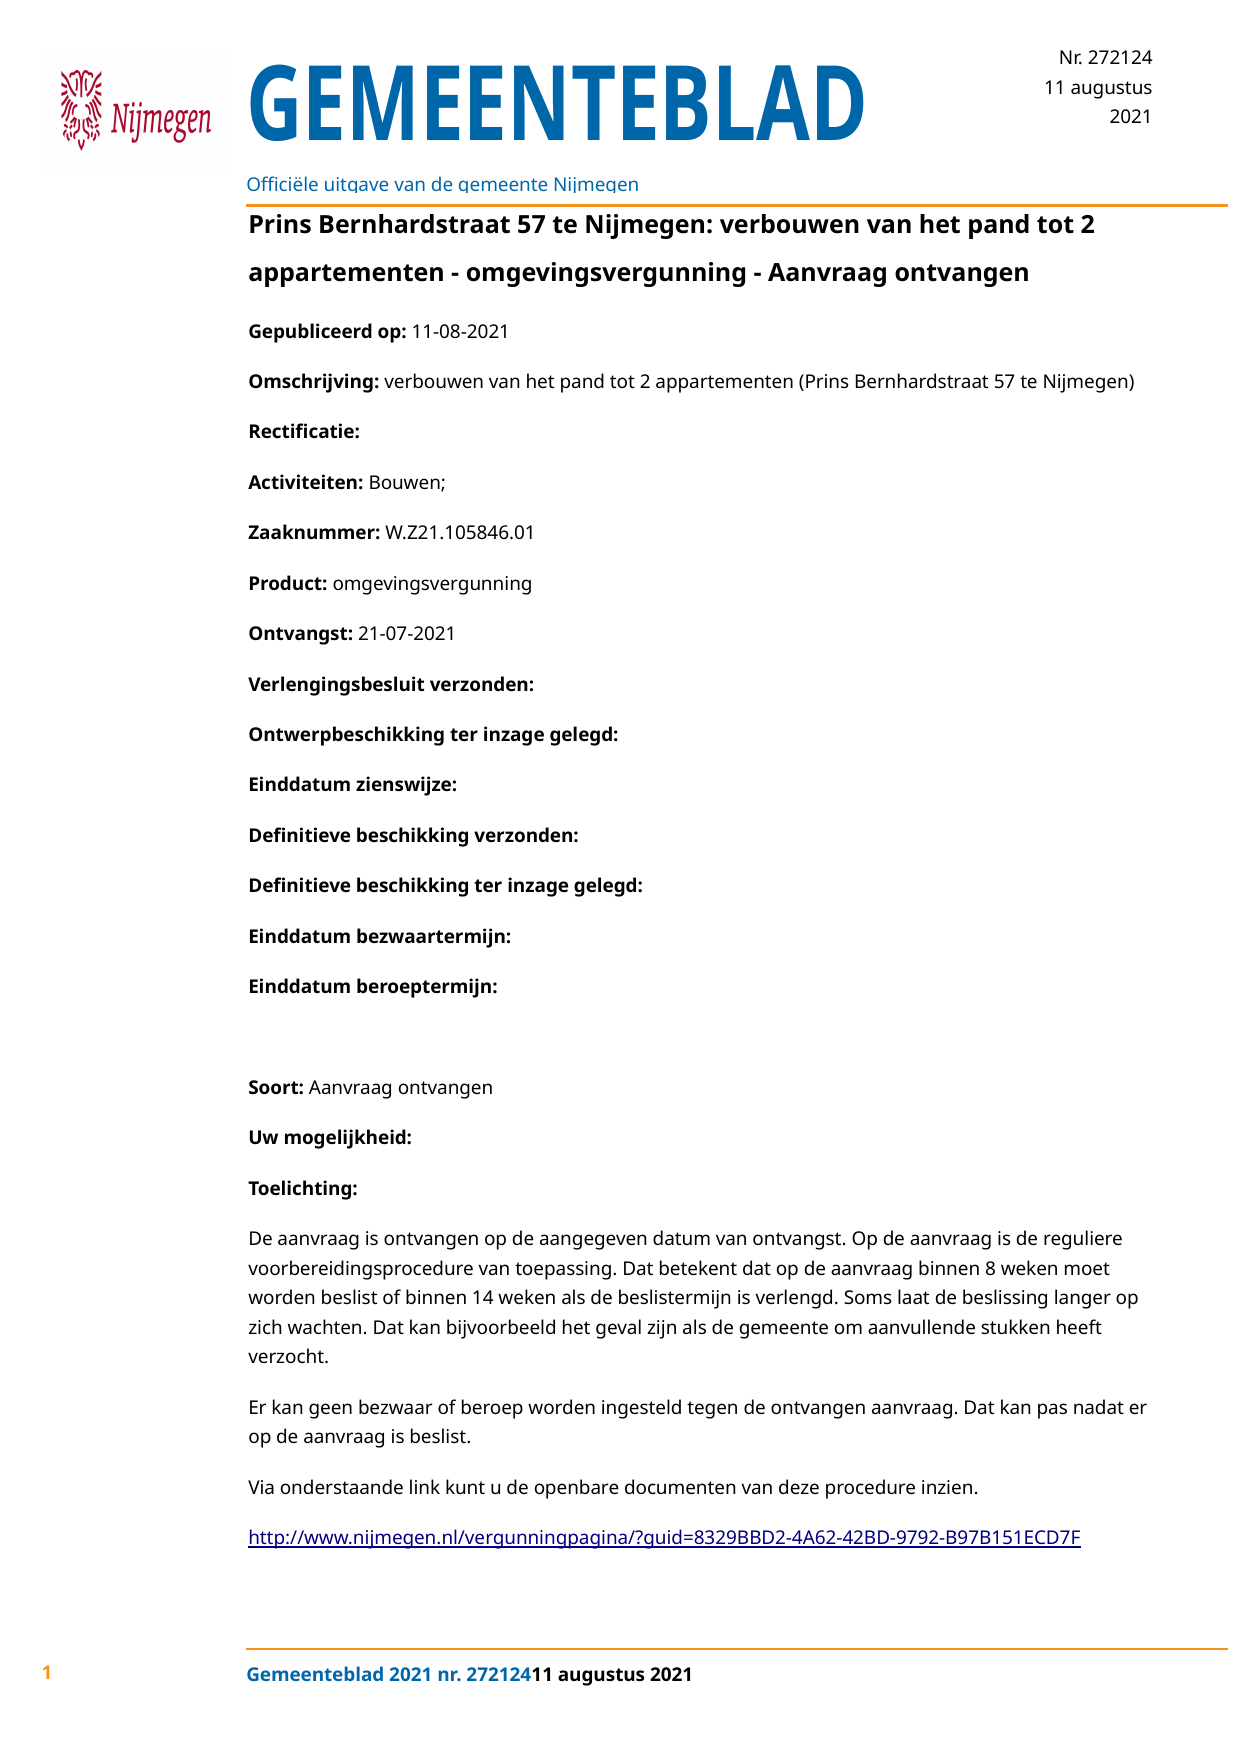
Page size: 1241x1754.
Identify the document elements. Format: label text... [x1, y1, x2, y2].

text Soort: Aanvraag ontvangen [248, 1074, 1152, 1100]
text Via onderstaande link kunt u de openbare documenten van deze procedure inzien. [248, 1474, 1152, 1500]
text Gepubliceerd op: 11-08-2021 [248, 318, 1152, 344]
picture [41, 47, 231, 172]
text Einddatum beroeptermijn: [248, 973, 1152, 999]
text Definitieve beschikking verzonden: [248, 822, 1152, 848]
text Product: omgevingsvergunning [248, 570, 1152, 596]
text Uw mogelijkheid: [248, 1124, 1152, 1150]
text Activiteiten: Bouwen; [248, 469, 1152, 495]
text Omschrijving: verbouwen van het pand tot 2 appartementen (Prins Bernhardstraat 57 te Nijmegen) [248, 368, 1152, 394]
text Einddatum zienswijze: [248, 772, 1152, 797]
text http://www.nijmegen.nl/vergunningpagina/?guid=8329BBD2-4A62-42BD-9792-B97B151ECD7F [248, 1524, 1152, 1550]
text Definitieve beschikking ter inzage gelegd: [248, 872, 1152, 898]
text Verlengingsbesluit verzonden: [248, 671, 1152, 697]
text Toelichting: [248, 1175, 1152, 1201]
text Ontvangst: 21-07-2021 [248, 620, 1152, 646]
text De aanvraag is ontvangen op de aangegeven datum van ontvangst. Op de aanvraag is de reguliere voorbereidingsprocedure van toepassing. Dat betekent dat op de aanvraag binnen 8 weken moet worden beslist of binnen 14 weken als de beslistermijn is verlengd. Soms laat de beslissing langer op zich wachten. Dat kan bijvoorbeeld het geval zijn als de gemeente om aanvullende stukken heeft verzocht. [248, 1225, 1152, 1369]
text Ontwerpbeschikking ter inzage gelegd: [248, 721, 1152, 747]
text Prins Bernhardstraat 57 te Nijmegen: verbouwen van het pand tot 2 appartementen - omgevingsvergunning - Aanvraag ontvangen [248, 207, 1152, 288]
text Er kan geen bezwaar of beroep worden ingesteld tegen de ontvangen aanvraag. Dat kan pas nadat er op de aanvraag is beslist. [248, 1394, 1152, 1449]
text Einddatum bezwaartermijn: [248, 923, 1152, 949]
text Zaaknummer: W.Z21.105846.01 [248, 519, 1152, 545]
text Rectificatie: [248, 419, 1152, 444]
